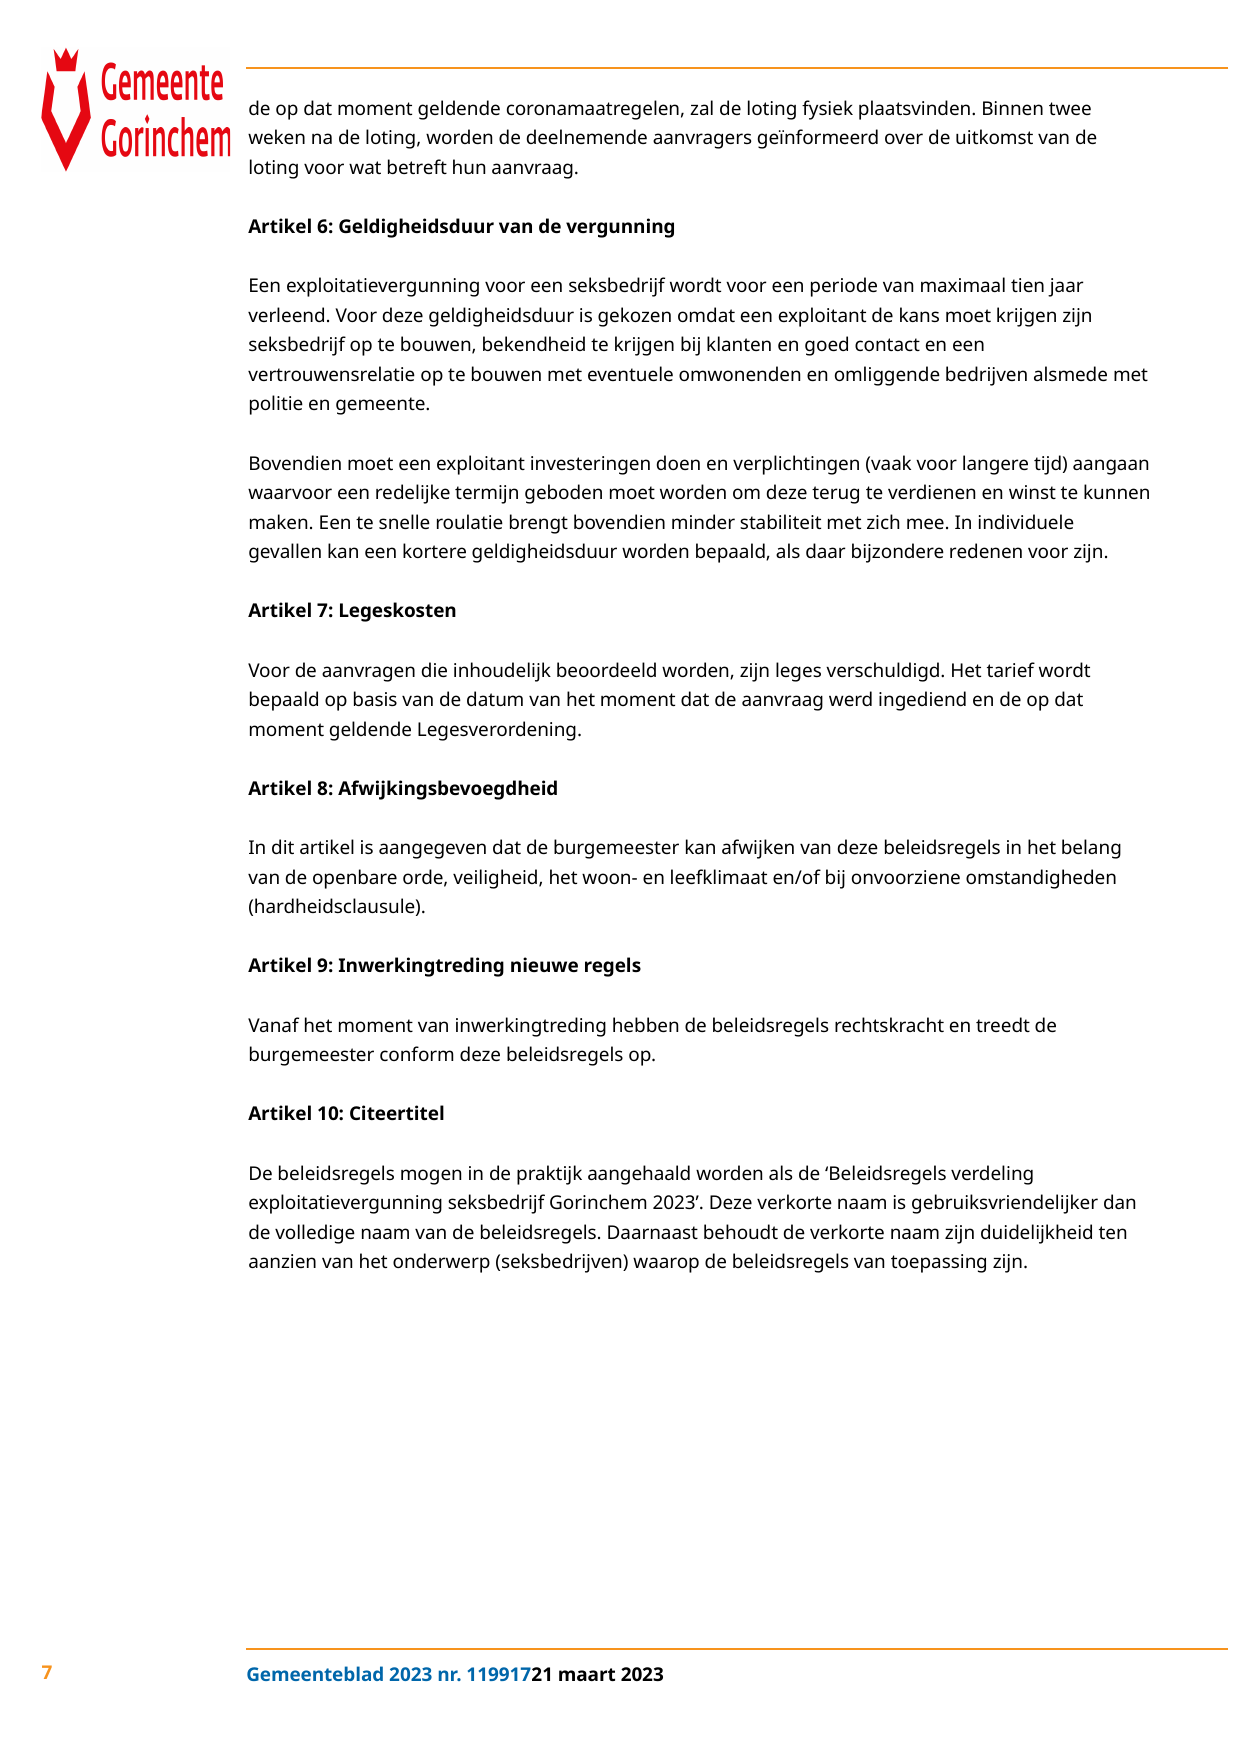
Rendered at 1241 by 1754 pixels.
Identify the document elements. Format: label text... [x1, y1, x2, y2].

text Artikel 10: Citeertitel [248, 1101, 1152, 1126]
text Artikel 8: Afwijkingsbevoegdheid [248, 775, 1152, 801]
text Voor de aanvragen die inhoudelijk beoordeeld worden, zijn leges verschuldigd. Het tarief wordt bepaald op basis van de datum van het moment dat de aanvraag werd ingediend en de op dat moment geldende Legesverordening. [248, 657, 1152, 742]
text Bovendien moet een exploitant investeringen doen en verplichtingen (vaak voor langere tijd) aangaan waarvoor een redelijke termijn geboden moet worden om deze terug te verdienen en winst te kunnen maken. Een te snelle roulatie brengt bovendien minder stabiliteit met zich mee. In individuele gevallen kan een kortere geldigheidsduur worden bepaald, als daar bijzondere redenen voor zijn. [248, 450, 1152, 564]
text Artikel 7: Legeskosten [248, 598, 1152, 623]
text de op dat moment geldende coronamaatregelen, zal de loting fysiek plaatsvinden. Binnen twee weken na de loting, worden de deelnemende aanvragers geïnformeerd over de uitkomst van de loting voor wat betreft hun aanvraag. [248, 95, 1152, 180]
text Een exploitatievergunning voor een seksbedrijf wordt voor een periode van maximaal tien jaar verleend. Voor deze geldigheidsduur is gekozen omdat een exploitant de kans moet krijgen zijn seksbedrijf op te bouwen, bekendheid te krijgen bij klanten en goed contact en een vertrouwensrelatie op te bouwen met eventuele omwonenden en omliggende bedrijven alsmede met politie en gemeente. [248, 272, 1152, 416]
text In dit artikel is aangegeven dat de burgemeester kan afwijken van deze beleidsregels in het belang van de openbare orde, veiligheid, het woon- en leefklimaat en/of bij onvoorziene omstandigheden (hardheidsclausule). [248, 834, 1152, 919]
text Artikel 9: Inwerkingtreding nieuwe regels [248, 953, 1152, 978]
picture [41, 47, 231, 172]
text De beleidsregels mogen in de praktijk aangehaald worden als de ‘Beleidsregels verdeling exploitatievergunning seksbedrijf Gorinchem 2023’. Deze verkorte naam is gebruiksvriendelijker dan de volledige naam van de beleidsregels. Daarnaast behoudt de verkorte naam zijn duidelijkheid ten aanzien van het onderwerp (seksbedrijven) waarop de beleidsregels van toepassing zijn. [248, 1160, 1152, 1274]
text Vanaf het moment van inwerkingtreding hebben de beleidsregels rechtskracht en treedt de burgemeester conform deze beleidsregels op. [248, 1012, 1152, 1067]
text Artikel 6: Geldigheidsduur van de vergunning [248, 213, 1152, 239]
